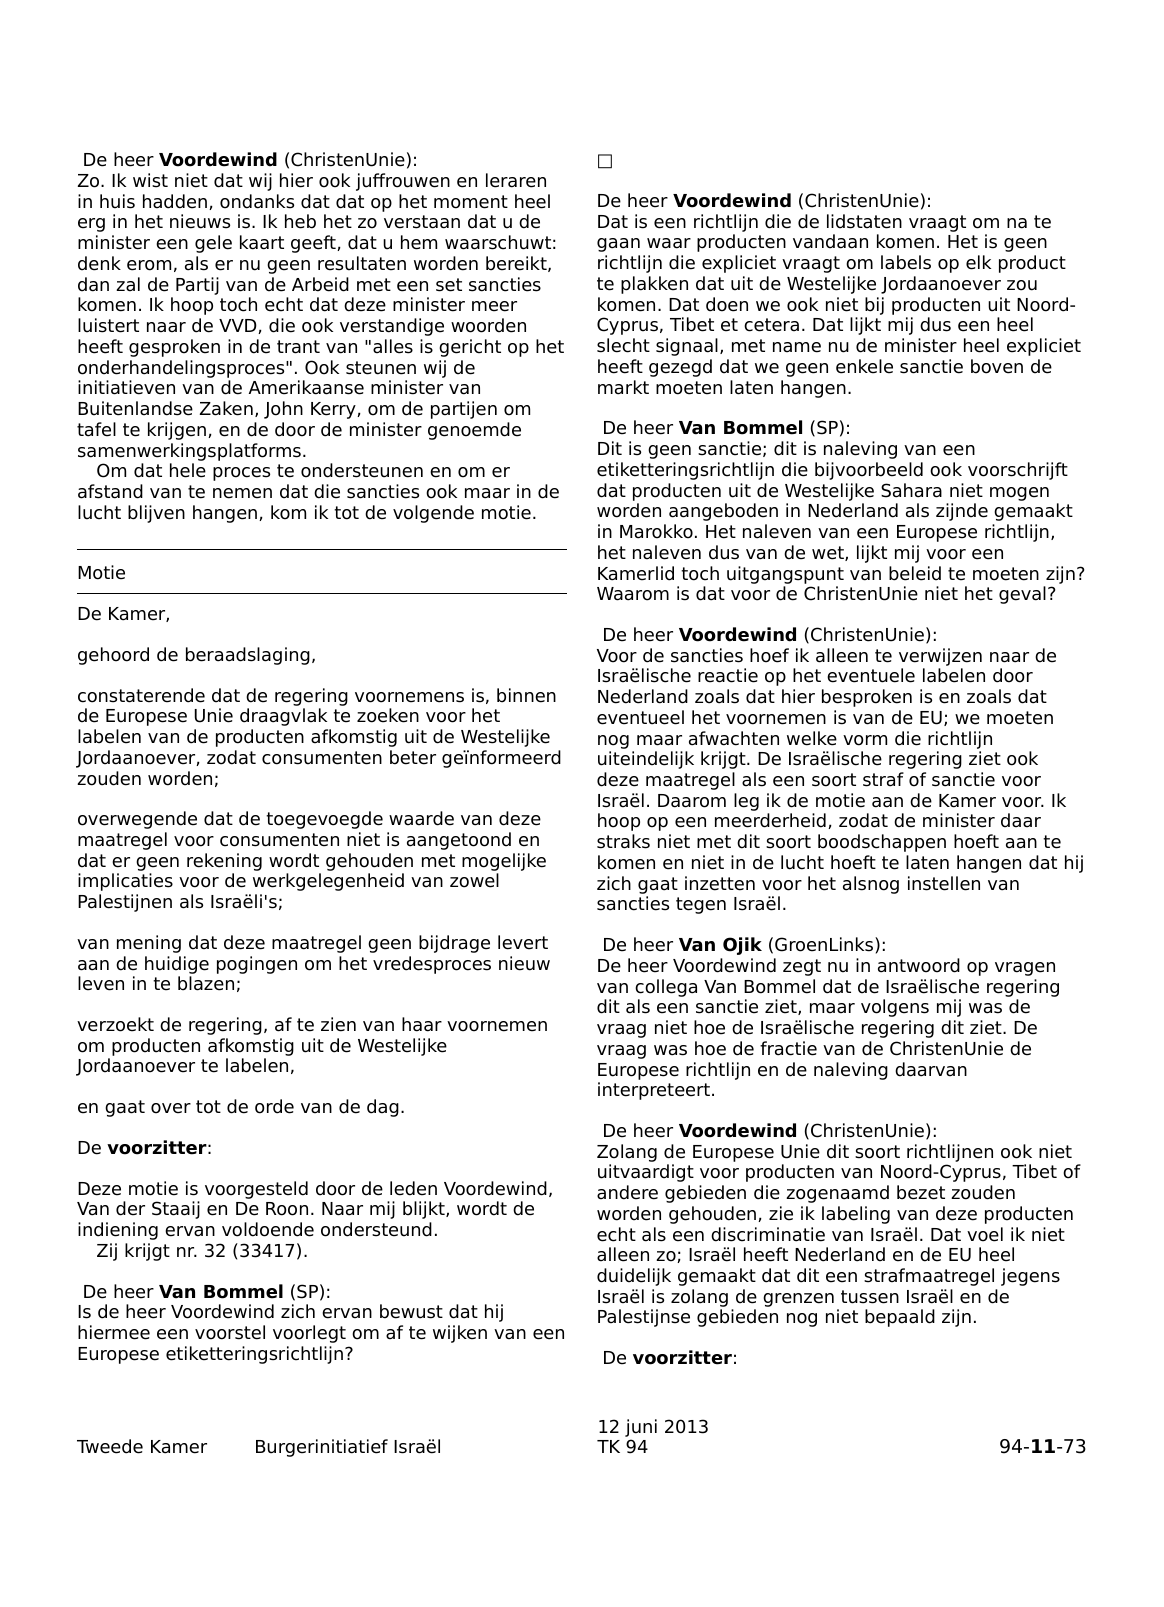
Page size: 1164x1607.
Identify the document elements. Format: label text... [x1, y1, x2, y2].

text □ [596, 150, 1087, 171]
text constaterende dat de regering voornemens is, binnen de Europese Unie draagvlak te zoeken voor het labelen van de producten afkomstig uit de Westelijke Jordaanoever, zodat consumenten beter geïnformeerd zouden worden; [77, 685, 567, 789]
text Motie [77, 563, 567, 584]
text van mening dat deze maatregel geen bijdrage levert aan de huidige pogingen om het vredesproces nieuw leven in te blazen; [77, 933, 567, 995]
text De heer Van Ojik (GroenLinks): [596, 935, 1087, 956]
text De heer Voordewind (ChristenUnie): [77, 150, 567, 171]
text Is de heer Voordewind zich ervan bewust dat hij hiermee een voorstel voorlegt om af te wijken van een Europese etiketteringsrichtlijn? [77, 1302, 567, 1364]
text De heer Voordewind (ChristenUnie): [596, 1121, 1087, 1142]
text De heer Van Bommel (SP): [596, 418, 1087, 439]
text De voorzitter: [77, 1138, 567, 1158]
text verzoekt de regering, af te zien van haar voornemen om producten afkomstig uit de Westelijke Jordaanoever te labelen, [77, 1015, 567, 1077]
text Zij krijgt nr. 32 (33417). [77, 1241, 567, 1261]
text overwegende dat de toegevoegde waarde van deze maatregel voor consumenten niet is aangetoond en dat er geen rekening wordt gehouden met mogelijke implicaties voor de werkgelegenheid van zowel Palestijnen als Israëli's; [77, 809, 567, 913]
text Om dat hele proces te ondersteunen en om er afstand van te nemen dat die sancties ook maar in de lucht blijven hangen, kom ik tot de volgende motie. [77, 461, 567, 523]
text De heer Van Bommel (SP): [77, 1281, 567, 1302]
text Voor de sancties hoef ik alleen te verwijzen naar de Israëlische reactie op het eventuele labelen door Nederland zoals dat hier besproken is en zoals dat eventueel het voornemen is van de EU; we moeten nog maar afwachten welke vorm die richtlijn uiteindelijk krijgt. De Israëlische regering ziet ook deze maatregel als een soort straf of sanctie voor Israël. Daarom leg ik de motie aan de Kamer voor. Ik hoop op een meerderheid, zodat de minister daar straks niet met dit soort boodschappen hoeft aan te komen en niet in de lucht hoeft te laten hangen dat hij zich gaat inzetten voor het alsnog instellen van sancties tegen Israël. [596, 646, 1087, 915]
text gehoord de beraadslaging, [77, 645, 567, 665]
text Dit is geen sanctie; dit is naleving van een etiketteringsrichtlijn die bijvoorbeeld ook voorschrijft dat producten uit de Westelijke Sahara niet mogen worden aangeboden in Nederland als zijnde gemaakt in Marokko. Het naleven van een Europese richtlijn, het naleven dus van de wet, lijkt mij voor een Kamerlid toch uitgangspunt van beleid te moeten zijn? Waarom is dat voor de ChristenUnie niet het geval? [596, 439, 1087, 605]
text De Kamer, [77, 604, 567, 625]
text Zo. Ik wist niet dat wij hier ook juffrouwen en leraren in huis hadden, ondanks dat dat op het moment heel erg in het nieuws is. Ik heb het zo verstaan dat u de minister een gele kaart geeft, dat u hem waarschuwt: denk erom, als er nu geen resultaten worden bereikt, dan zal de Partij van de Arbeid met een set sancties komen. Ik hoop toch echt dat deze minister meer luistert naar de VVD, die ook verstandige woorden heeft gesproken in de trant van "alles is gericht op het onderhandelingsproces". Ook steunen wij de initiatieven van de Amerikaanse minister van Buitenlandse Zaken, John Kerry, om de partijen om tafel te krijgen, en de door de minister genoemde samenwerkingsplatforms. [77, 171, 567, 461]
text Deze motie is voorgesteld door de leden Voordewind, Van der Staaij en De Roon. Naar mij blijkt, wordt de indiening ervan voldoende ondersteund. [77, 1178, 567, 1241]
text De voorzitter: [596, 1348, 1087, 1369]
text Dat is een richtlijn die de lidstaten vraagt om na te gaan waar producten vandaan komen. Het is geen richtlijn die expliciet vraagt om labels op elk product te plakken dat uit de Westelijke Jordaanoever zou komen. Dat doen we ook niet bij producten uit Noord-Cyprus, Tibet et cetera. Dat lijkt mij dus een heel slecht signaal, met name nu de minister heel expliciet heeft gezegd dat we geen enkele sanctie boven de markt moeten laten hangen. [596, 212, 1087, 398]
text en gaat over tot de orde van de dag. [77, 1097, 567, 1118]
text De heer Voordewind (ChristenUnie): [596, 625, 1087, 646]
text De heer Voordewind zegt nu in antwoord op vragen van collega Van Bommel dat de Israëlische regering dit als een sanctie ziet, maar volgens mij was de vraag niet hoe de Israëlische regering dit ziet. De vraag was hoe de fractie van de ChristenUnie de Europese richtlijn en de naleving daarvan interpreteert. [596, 956, 1087, 1101]
text Zolang de Europese Unie dit soort richtlijnen ook niet uitvaardigt voor producten van Noord-Cyprus, Tibet of andere gebieden die zogenaamd bezet zouden worden gehouden, zie ik labeling van deze producten echt als een discriminatie van Israël. Dat voel ik niet alleen zo; Israël heeft Nederland en de EU heel duidelijk gemaakt dat dit een strafmaatregel jegens Israël is zolang de grenzen tussen Israël en de Palestijnse gebieden nog niet bepaald zijn. [596, 1142, 1087, 1328]
text De heer Voordewind (ChristenUnie): [596, 191, 1087, 212]
